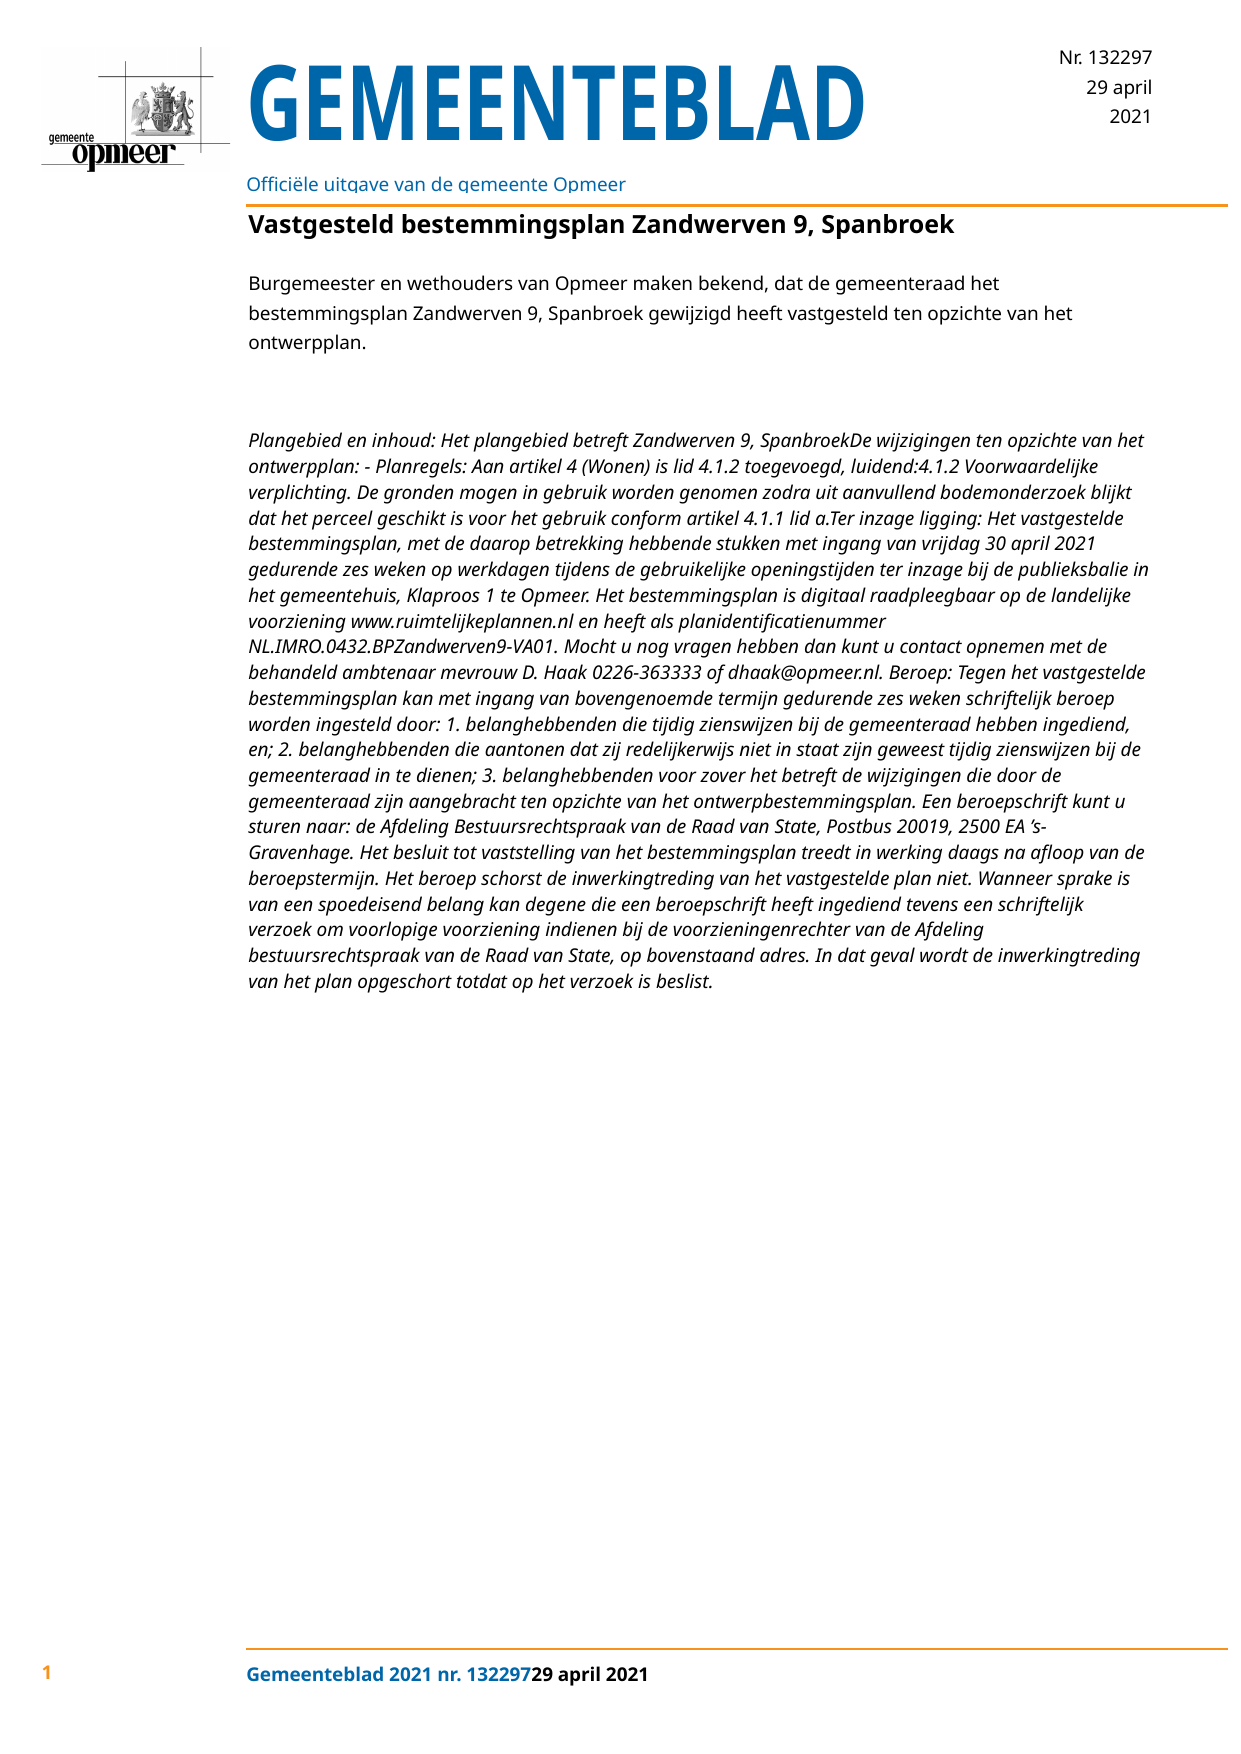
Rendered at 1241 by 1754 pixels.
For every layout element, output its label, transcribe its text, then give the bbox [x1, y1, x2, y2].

text Vastgesteld bestemmingsplan Zandwerven 9, Spanbroek [248, 207, 1152, 241]
text Burgemeester en wethouders van Opmeer maken bekend, dat de gemeenteraad het bestemmingsplan Zandwerven 9, Spanbroek gewijzigd heeft vastgesteld ten opzichte van het ontwerpplan. [248, 270, 1152, 355]
text Plangebied en inhoud: Het plangebied betreft Zandwerven 9, SpanbroekDe wijzigingen ten opzichte van het ontwerpplan: - Planregels: Aan artikel 4 (Wonen) is lid 4.1.2 toegevoegd, luidend:4.1.2 Voorwaardelijke verplichting. De gronden mogen in gebruik worden genomen zodra uit aanvullend bodemonderzoek blijkt dat het perceel geschikt is voor het gebruik conform artikel 4.1.1 lid a.Ter inzage ligging: Het vastgestelde bestemmingsplan, met de daarop betrekking hebbende stukken met ingang van vrijdag 30 april 2021 gedurende zes weken op werkdagen tijdens de gebruikelijke openingstijden ter inzage bij de publieksbalie in het gemeentehuis, Klaproos 1 te Opmeer. Het bestemmingsplan is digitaal raadpleegbaar op de landelijke voorziening www.ruimtelijkeplannen.nl en heeft als planidentificatienummer NL.IMRO.0432.BPZandwerven9-VA01. Mocht u nog vragen hebben dan kunt u contact opnemen met de behandeld ambtenaar mevrouw D. Haak 0226-363333 of dhaak@opmeer.nl. Beroep: Tegen het vastgestelde bestemmingsplan kan met ingang van bovengenoemde termijn gedurende zes weken schriftelijk beroep worden ingesteld door: 1. belanghebbenden die tijdig zienswijzen bij de gemeenteraad hebben ingediend, en; 2. belanghebbenden die aantonen dat zij redelijkerwijs niet in staat zijn geweest tijdig zienswijzen bij de gemeenteraad in te dienen; 3. belanghebbenden voor zover het betreft de wijzigingen die door de gemeenteraad zijn aangebracht ten opzichte van het ontwerpbestemmingsplan. Een beroepschrift kunt u sturen naar: de Afdeling Bestuursrechtspraak van de Raad van State, Postbus 20019, 2500 EA ’s-Gravenhage. Het besluit tot vaststelling van het bestemmingsplan treedt in werking daags na afloop van de beroepstermijn. Het beroep schorst de inwerkingtreding van het vastgestelde plan niet. Wanneer sprake is van een spoedeisend belang kan degene die een beroepschrift heeft ingediend tevens een schriftelijk verzoek om voorlopige voorziening indienen bij de voorzieningenrechter van de Afdeling bestuursrechtspraak van de Raad van State, op bovenstaand adres. In dat geval wordt de inwerkingtreding van het plan opgeschort totdat op het verzoek is beslist. [248, 428, 1152, 994]
picture [41, 47, 231, 172]
